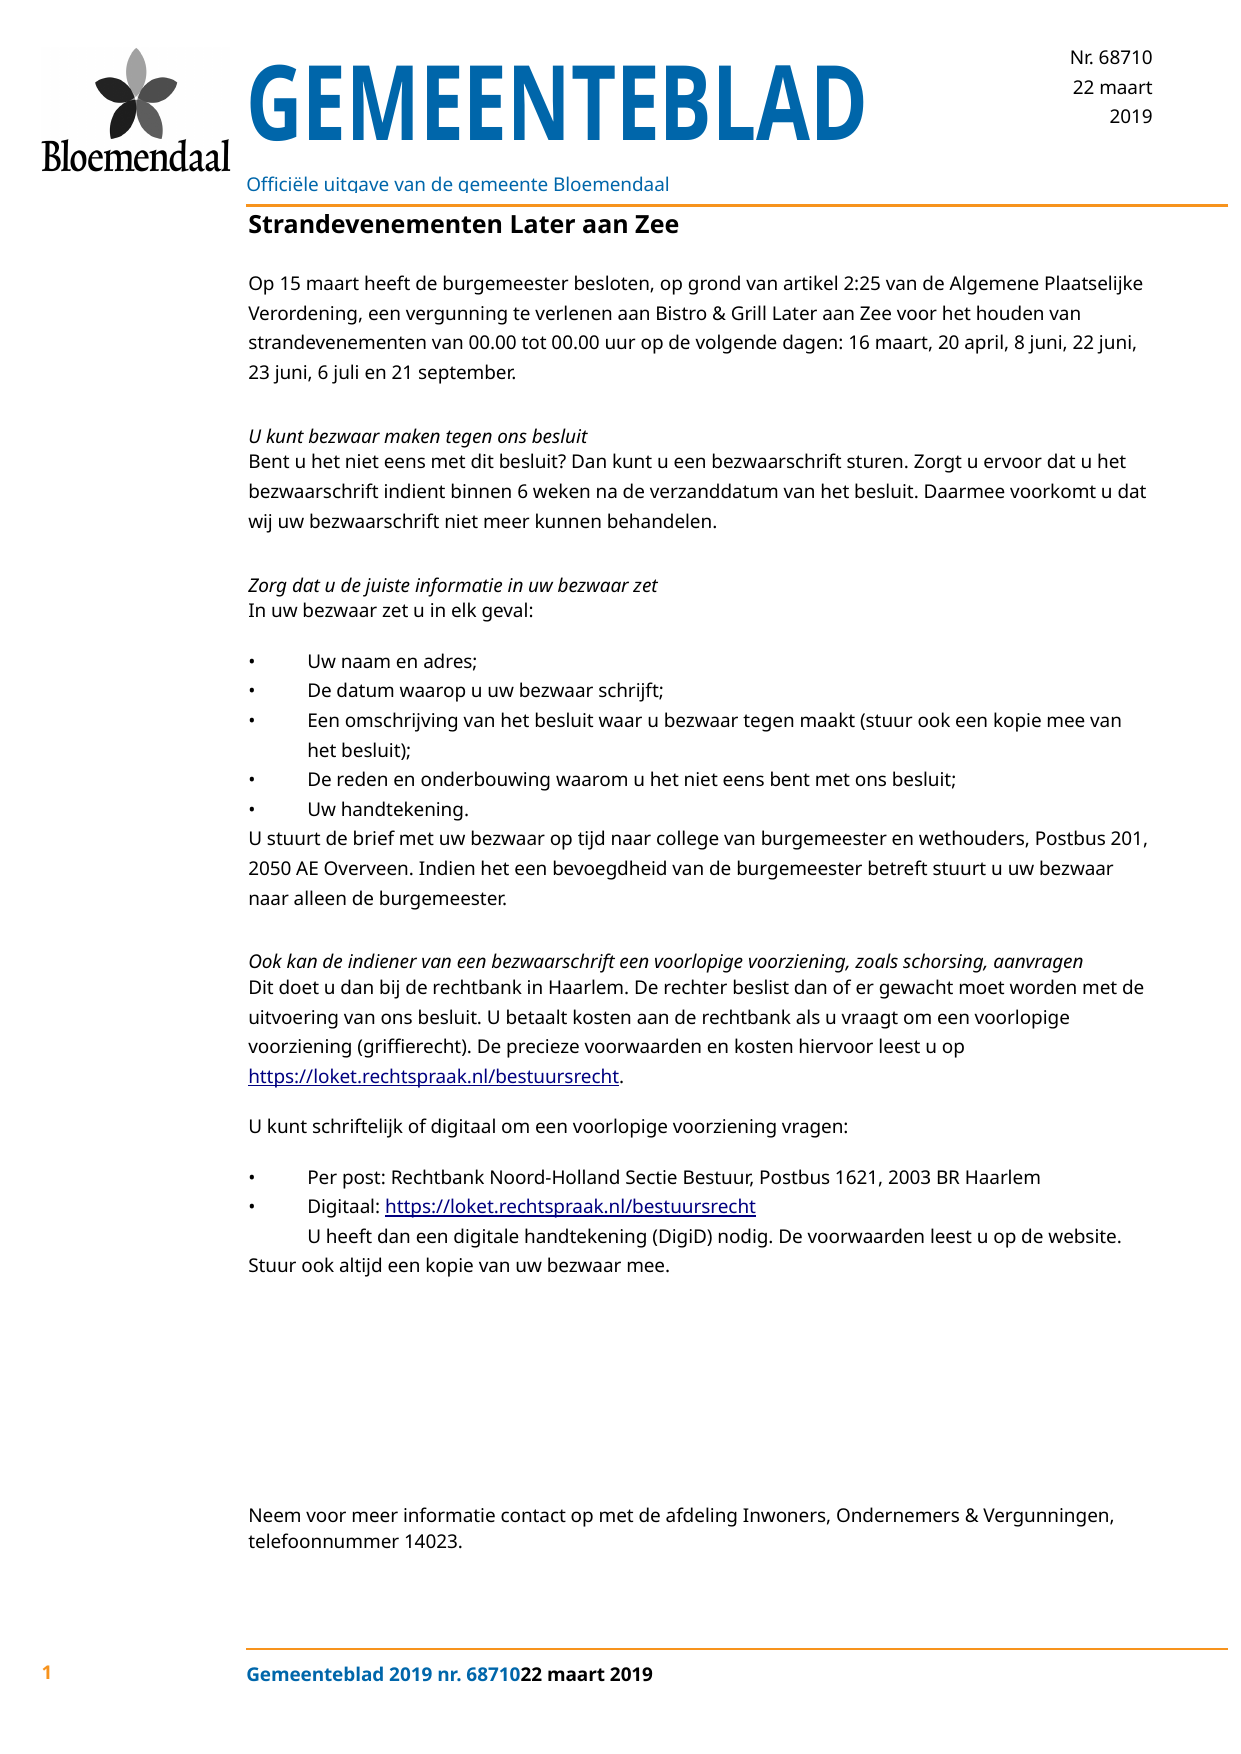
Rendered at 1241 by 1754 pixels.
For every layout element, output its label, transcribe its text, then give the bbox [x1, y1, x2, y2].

list U heeft dan een digitale handtekening (DigiD) nodig. De voorwaarden leest u op de website. [248, 1223, 1152, 1249]
list Digitaal: https://loket.rechtspraak.nl/bestuursrecht [248, 1193, 1152, 1219]
text Dit doet u dan bij de rechtbank in Haarlem. De rechter beslist dan of er gewacht moet worden met de uitvoering van ons besluit. U betaalt kosten aan de rechtbank als u vraagt om een voorlopige voorziening (griffierecht). De precieze voorwaarden en kosten hiervoor leest u op https://loket.rechtspraak.nl/bestuursrecht. [248, 974, 1152, 1089]
text Bent u het niet eens met dit besluit? Dan kunt u een bezwaarschrift sturen. Zorgt u ervoor dat u het bezwaarschrift indient binnen 6 weken na de verzanddatum van het besluit. Daarmee voorkomt u dat wij uw bezwaarschrift niet meer kunnen behandelen. [248, 449, 1152, 534]
list Per post: Rechtbank Noord-Holland Sectie Bestuur, Postbus 1621, 2003 BR Haarlem [248, 1164, 1152, 1190]
list Uw naam en adres; [248, 648, 1152, 674]
text Stuur ook altijd een kopie van uw bezwaar mee. [248, 1253, 1152, 1278]
text Ook kan de indiener van een bezwaarschrift een voorlopige voorziening, zoals schorsing, aanvragen [248, 949, 1152, 974]
list De datum waarop u uw bezwaar schrijft; [248, 678, 1152, 703]
text Zorg dat u de juiste informatie in uw bezwaar zet [248, 572, 1152, 598]
text U kunt bezwaar maken tegen ons besluit [248, 423, 1152, 449]
text Strandevenementen Later aan Zee [248, 207, 1152, 241]
list Uw handtekening. [248, 796, 1152, 822]
text U kunt schriftelijk of digitaal om een voorlopige voorziening vragen: [248, 1113, 1152, 1139]
picture [41, 47, 231, 172]
text In uw bezwaar zet u in elk geval: [248, 598, 1152, 623]
list Een omschrijving van het besluit waar u bezwaar tegen maakt (stuur ook een kopie mee van het besluit); [248, 707, 1152, 762]
text Neem voor meer informatie contact op met de afdeling Inwoners, Ondernemers & Vergunningen, telefoonnummer 14023. [248, 1502, 1152, 1554]
list De reden en onderbouwing waarom u het niet eens bent met ons besluit; [248, 766, 1152, 792]
text Op 15 maart heeft de burgemeester besloten, op grond van artikel 2:25 van de Algemene Plaatselijke Verordening, een vergunning te verlenen aan Bistro & Grill Later aan Zee voor het houden van strandevenementen van 00.00 tot 00.00 uur op de volgende dagen: 16 maart, 20 april, 8 juni, 22 juni, 23 juni, 6 juli en 21 september. [248, 270, 1152, 385]
text U stuurt de brief met uw bezwaar op tijd naar college van burgemeester en wethouders, Postbus 201, 2050 AE Overveen. Indien het een bevoegdheid van de burgemeester betreft stuurt u uw bezwaar naar alleen de burgemeester. [248, 826, 1152, 910]
